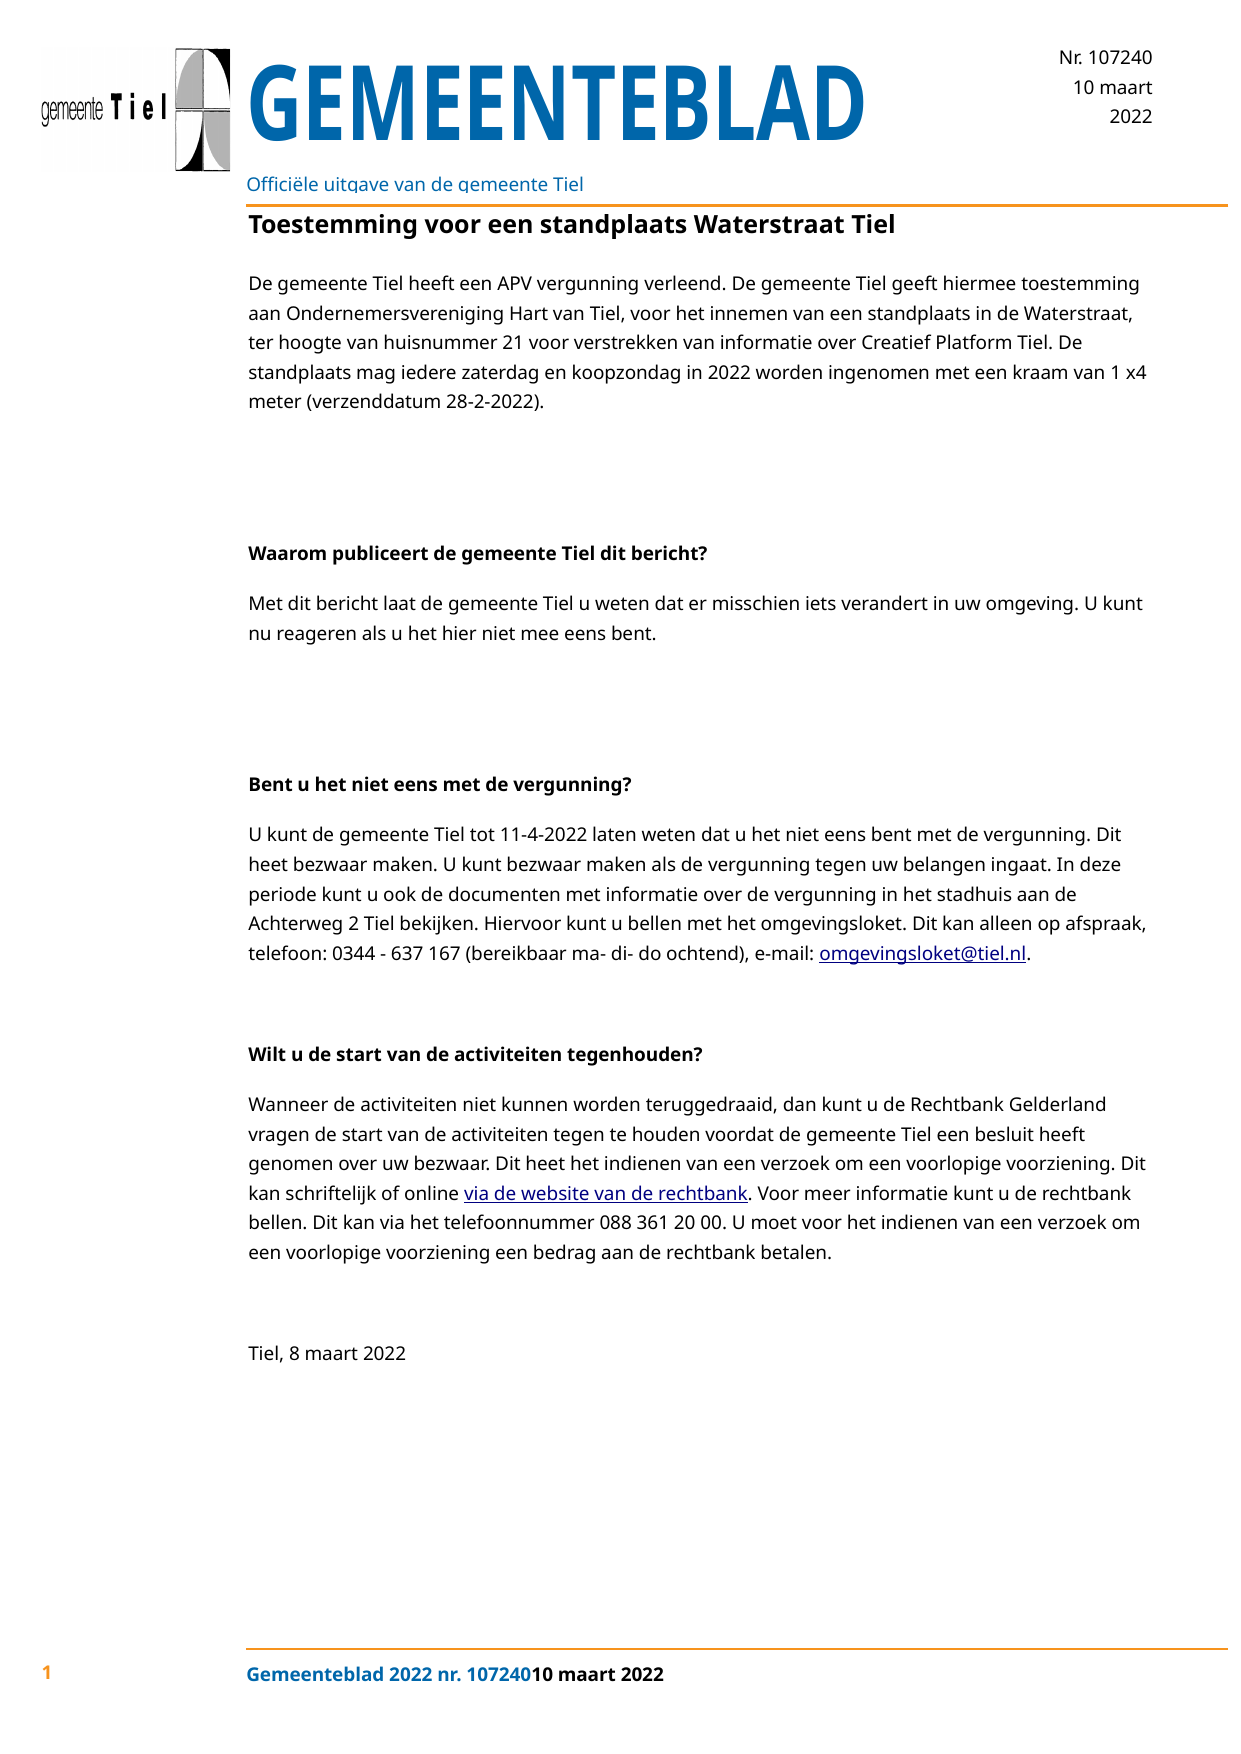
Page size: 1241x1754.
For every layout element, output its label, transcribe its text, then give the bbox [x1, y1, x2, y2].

text Met dit bericht laat de gemeente Tiel u weten dat er misschien iets verandert in uw omgeving. U kunt nu reageren als u het hier niet mee eens bent. [248, 590, 1152, 646]
text Tiel, 8 maart 2022 [248, 1340, 1152, 1366]
text De gemeente Tiel heeft een APV vergunning verleend. De gemeente Tiel geeft hiermee toestemming aan Ondernemersvereniging Hart van Tiel, voor het innemen van een standplaats in de Waterstraat, ter hoogte van huisnummer 21 voor verstrekken van informatie over Creatief Platform Tiel. De standplaats mag iedere zaterdag en koopzondag in 2022 worden ingenomen met een kraam van 1 x4 meter (verzenddatum 28-2-2022). [248, 270, 1152, 414]
text Toestemming voor een standplaats Waterstraat Tiel [248, 207, 1152, 241]
text Wilt u de start van de activiteiten tegenhouden? [248, 1041, 1152, 1066]
text Wanneer de activiteiten niet kunnen worden teruggedraaid, dan kunt u de Rechtbank Gelderland vragen de start van de activiteiten tegen te houden voordat de gemeente Tiel een besluit heeft genomen over uw bezwaar. Dit heet het indienen van een verzoek om een voorlopige voorziening. Dit kan schriftelijk of online via de website van de rechtbank. Voor meer informatie kunt u de rechtbank bellen. Dit kan via het telefoonnummer 088 361 20 00. U moet voor het indienen van een verzoek om een voorlopige voorziening een bedrag aan de rechtbank betalen. [248, 1091, 1152, 1265]
text U kunt de gemeente Tiel tot 11-4-2022 laten weten dat u het niet eens bent met de vergunning. Dit heet bezwaar maken. U kunt bezwaar maken als de vergunning tegen uw belangen ingaat. In deze periode kunt u ook de documenten met informatie over de vergunning in het stadhuis aan de Achterweg 2 Tiel bekijken. Hiervoor kunt u bellen met het omgevingsloket. Dit kan alleen op afspraak, telefoon: 0344 - 637 167 (bereikbaar ma- di- do ochtend), e-mail: omgevingsloket@tiel.nl. [248, 822, 1152, 966]
text Waarom publiceert de gemeente Tiel dit bericht? [248, 540, 1152, 566]
picture [41, 47, 231, 172]
text Bent u het niet eens met de vergunning? [248, 771, 1152, 797]
